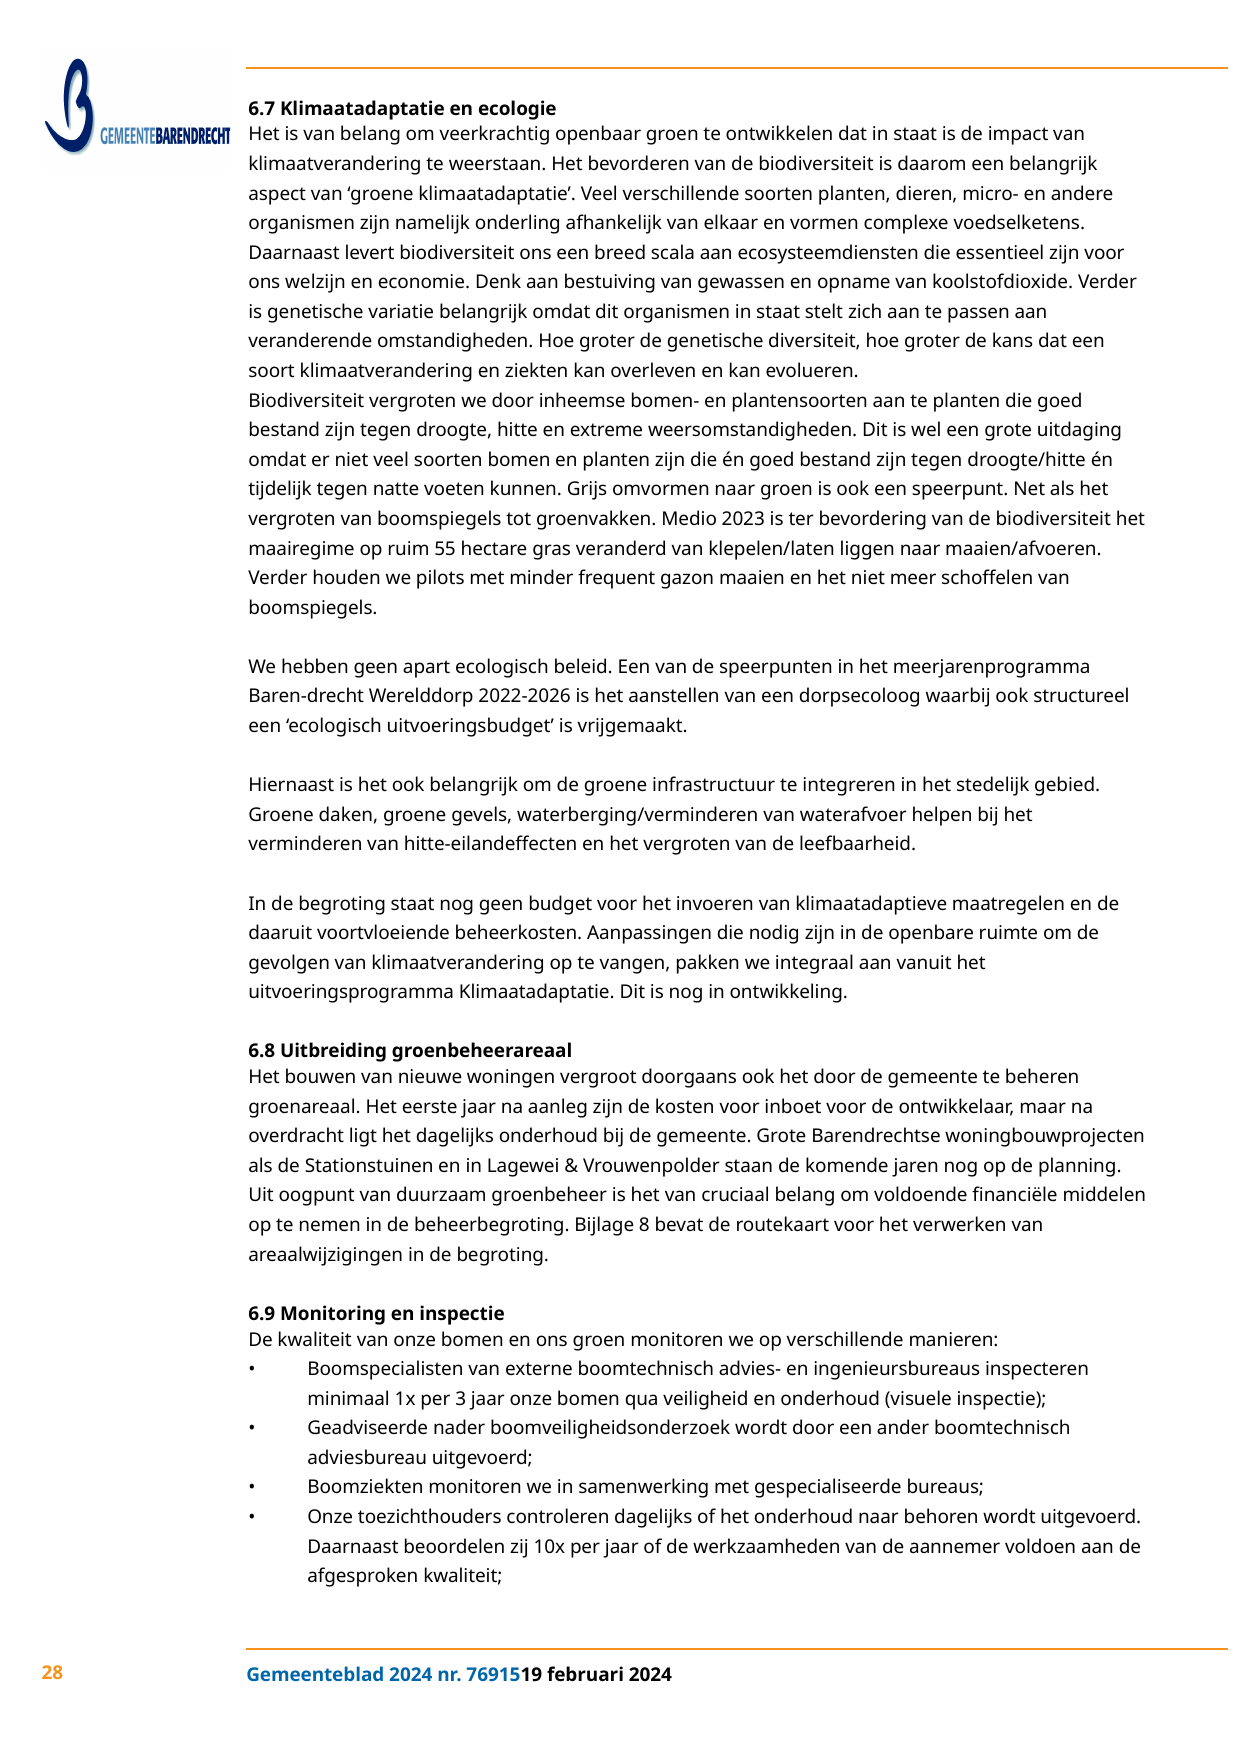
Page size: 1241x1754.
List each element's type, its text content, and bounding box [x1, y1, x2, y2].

list Geadviseerde nader boomveiligheidsonderzoek wordt door een ander boomtechnisch adviesbureau uitgevoerd; [248, 1414, 1152, 1470]
picture [41, 47, 231, 172]
text Het is van belang om veerkrachtig openbaar groen te ontwikkelen dat in staat is de impact van klimaatverandering te weerstaan. Het bevorderen van de biodiversiteit is daarom een belangrijk aspect van ‘groene klimaatadaptatie’. Veel verschillende soorten planten, dieren, micro- en andere organismen zijn namelijk onderling afhankelijk van elkaar en vormen complexe voedselketens. Daarnaast levert biodiversiteit ons een breed scala aan ecosysteemdiensten die essentieel zijn voor ons welzijn en economie. Denk aan bestuiving van gewassen en opname van koolstofdioxide. Verder is genetische variatie belangrijk omdat dit organismen in staat stelt zich aan te passen aan veranderende omstandigheden. Hoe groter de genetische diversiteit, hoe groter de kans dat een soort klimaatverandering en ziekten kan overleven en kan evolueren. [248, 121, 1152, 383]
list Onze toezichthouders controleren dagelijks of het onderhoud naar behoren wordt uitgevoerd. Daarnaast beoordelen zij 10x per jaar of de werkzaamheden van de aannemer voldoen aan de afgesproken kwaliteit; [248, 1503, 1152, 1588]
text De kwaliteit van onze bomen en ons groen monitoren we op verschillende manieren: [248, 1326, 1152, 1351]
text 6.8 Uitbreiding groenbeheerareaal [248, 1038, 1152, 1063]
text 6.9 Monitoring en inspectie [248, 1300, 1152, 1326]
text We hebben geen apart ecologisch beleid. Een van de speerpunten in het meerjarenprogramma Baren-drecht Werelddorp 2022-2026 is het aanstellen van een dorpsecoloog waarbij ook structureel een ‘ecologisch uitvoeringsbudget’ is vrijgemaakt. [248, 653, 1152, 738]
text Biodiversiteit vergroten we door inheemse bomen- en plantensoorten aan te planten die goed bestand zijn tegen droogte, hitte en extreme weersomstandigheden. Dit is wel een grote uitdaging omdat er niet veel soorten bomen en planten zijn die én goed bestand zijn tegen droogte/hitte én tijdelijk tegen natte voeten kunnen. Grijs omvormen naar groen is ook een speerpunt. Net als het vergroten van boomspiegels tot groenvakken. Medio 2023 is ter bevordering van de biodiversiteit het maairegime op ruim 55 hectare gras veranderd van klepelen/laten liggen naar maaien/afvoeren. Verder houden we pilots met minder frequent gazon maaien en het niet meer schoffelen van boomspiegels. [248, 387, 1152, 619]
text Het bouwen van nieuwe woningen vergroot doorgaans ook het door de gemeente te beheren groenareaal. Het eerste jaar na aanleg zijn de kosten voor inboet voor de ontwikkelaar, maar na overdracht ligt het dagelijks onderhoud bij de gemeente. Grote Barendrechtse woningbouwprojecten als de Stationstuinen en in Lagewei & Vrouwenpolder staan de komende jaren nog op de planning. Uit oogpunt van duurzaam groenbeheer is het van cruciaal belang om voldoende financiële middelen op te nemen in de beheerbegroting. Bijlage 8 bevat de routekaart voor het verwerken van areaalwijzigingen in de begroting. [248, 1063, 1152, 1267]
list Boomziekten monitoren we in samenwerking met gespecialiseerde bureaus; [248, 1474, 1152, 1499]
list Boomspecialisten van externe boomtechnisch advies- en ingenieursbureaus inspecteren minimaal 1x per 3 jaar onze bomen qua veiligheid en onderhoud (visuele inspectie); [248, 1355, 1152, 1411]
text Hiernaast is het ook belangrijk om de groene infrastructuur te integreren in het stedelijk gebied. Groene daken, groene gevels, waterberging/verminderen van waterafvoer helpen bij het verminderen van hitte-eilandeffecten en het vergroten van de leefbaarheid. [248, 771, 1152, 856]
text 6.7 Klimaatadaptatie en ecologie [248, 95, 1152, 121]
text In de begroting staat nog geen budget voor het invoeren van klimaatadaptieve maatregelen en de daaruit voortvloeiende beheerkosten. Aanpassingen die nodig zijn in de openbare ruimte om de gevolgen van klimaatverandering op te vangen, pakken we integraal aan vanuit het uitvoeringsprogramma Klimaatadaptatie. Dit is nog in ontwikkeling. [248, 890, 1152, 1004]
